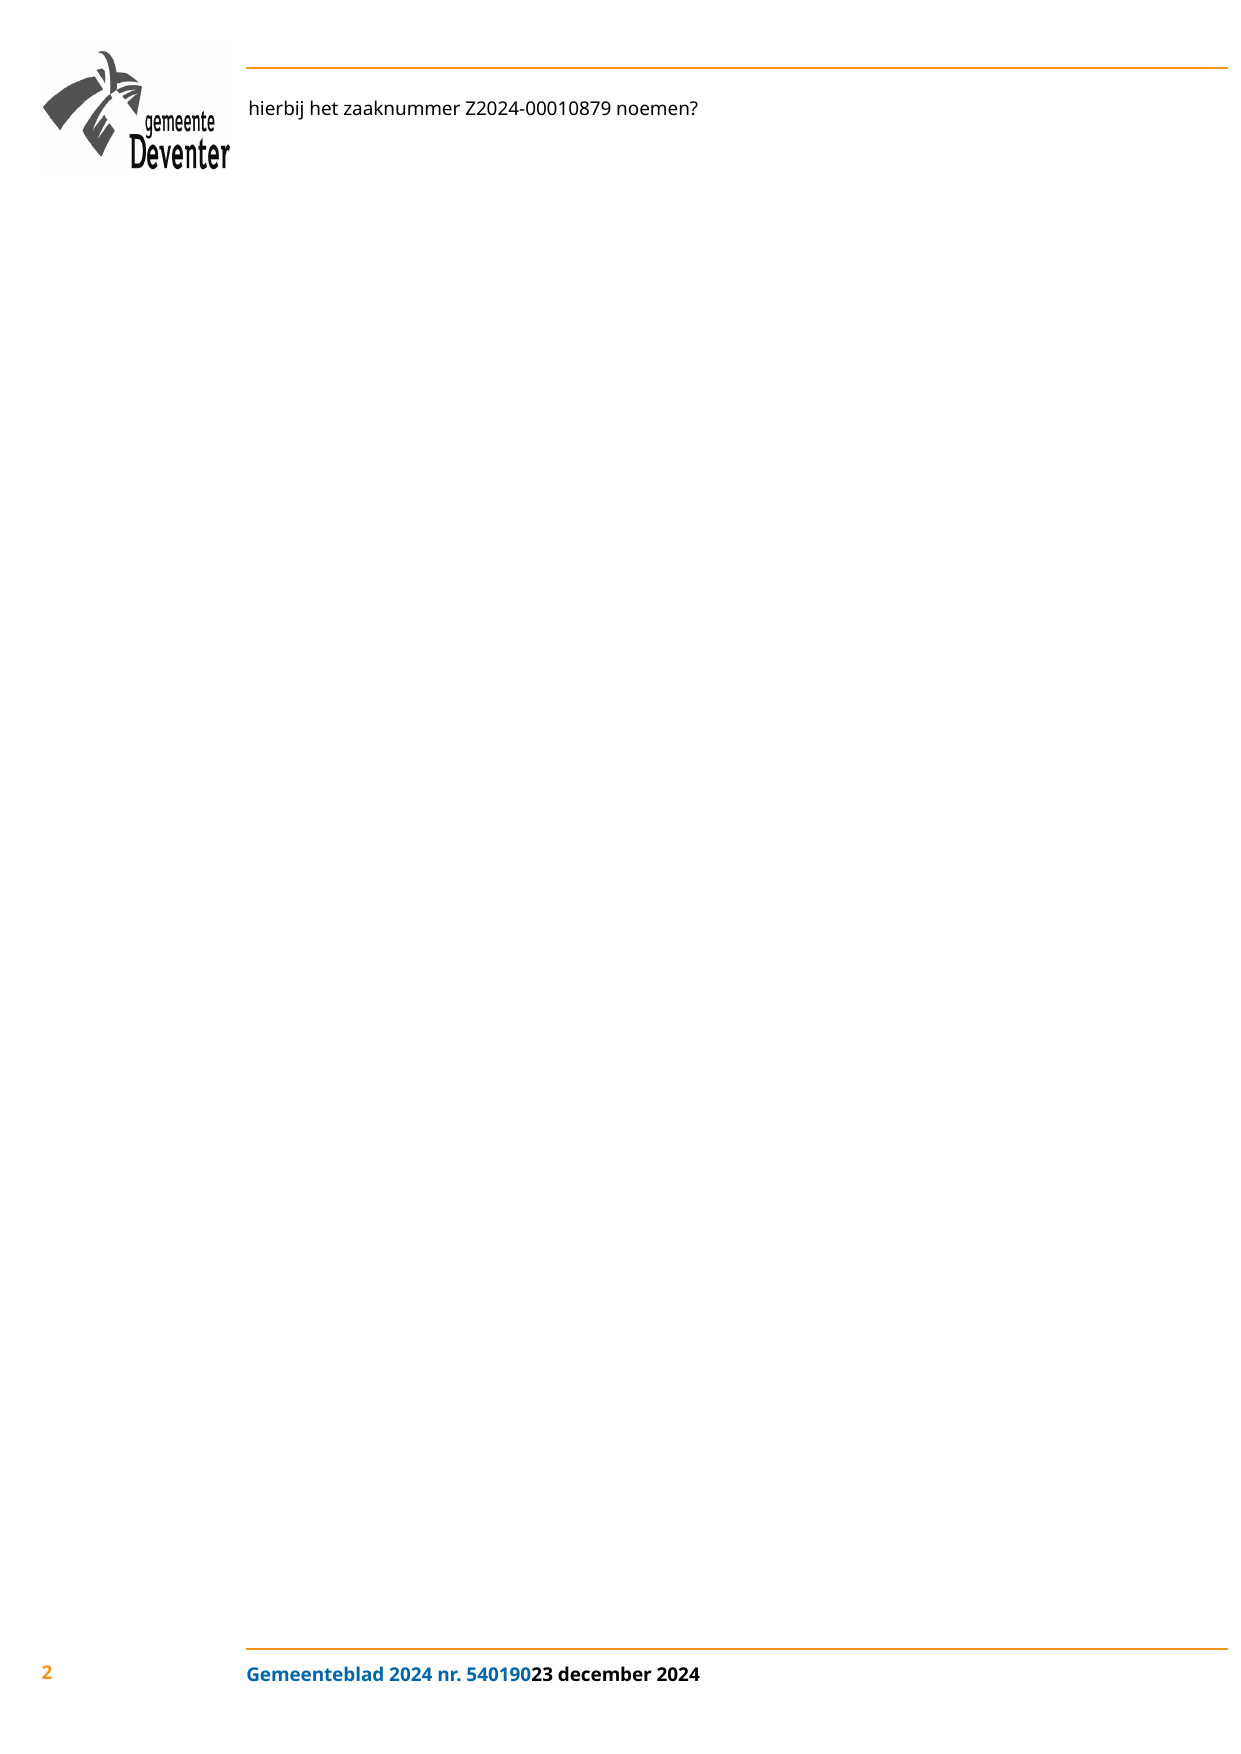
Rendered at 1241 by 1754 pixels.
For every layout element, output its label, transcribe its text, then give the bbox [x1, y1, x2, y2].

picture [41, 47, 231, 172]
text hierbij het zaaknummer Z2024-00010879 noemen? [248, 95, 1152, 121]
